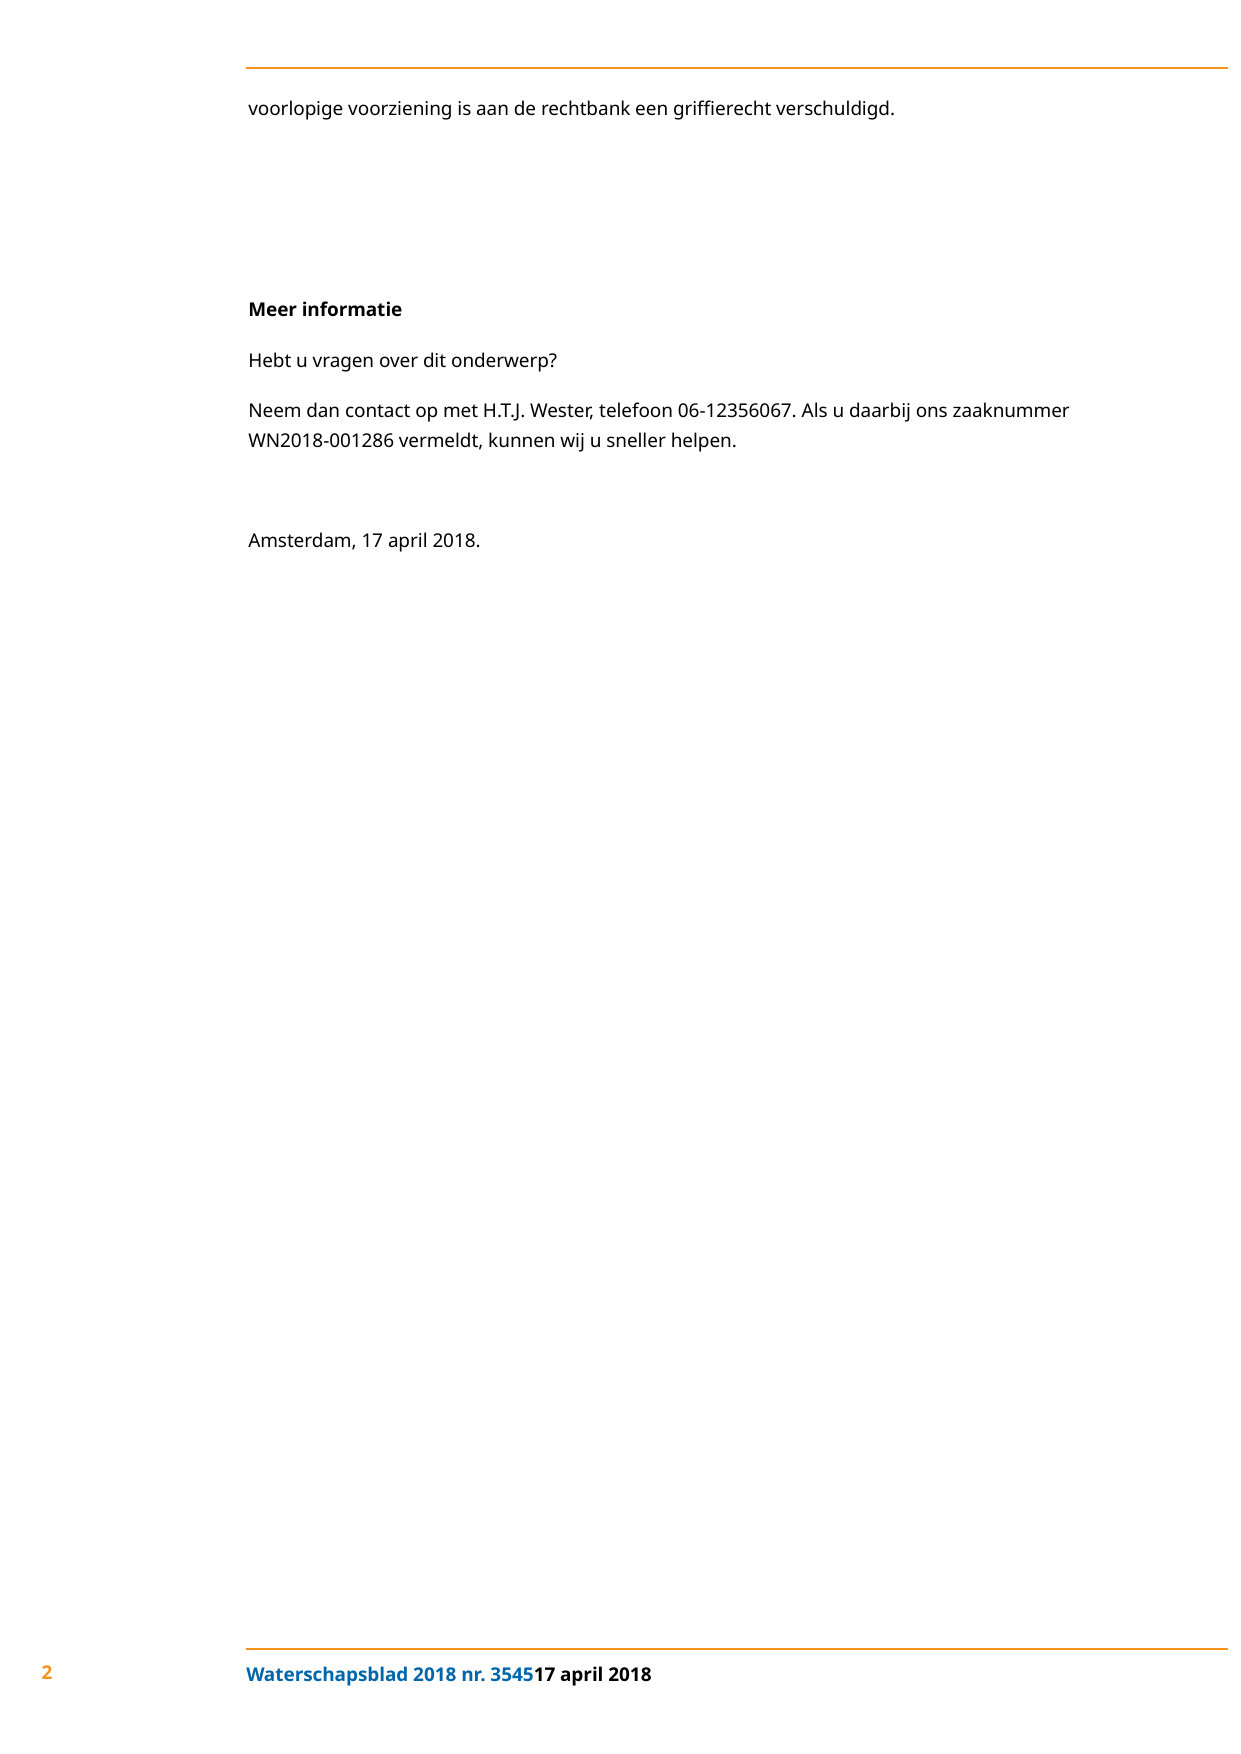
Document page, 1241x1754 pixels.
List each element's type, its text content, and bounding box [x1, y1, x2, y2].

text Meer informatie [248, 296, 1152, 322]
text Neem dan contact op met H.T.J. Wester, telefoon 06-12356067. Als u daarbij ons zaaknummer WN2018-001286 vermeldt, kunnen wij u sneller helpen. [248, 397, 1152, 453]
text Amsterdam, 17 april 2018. [248, 528, 1152, 553]
picture [41, 47, 231, 172]
text Hebt u vragen over dit onderwerp? [248, 347, 1152, 373]
text voorlopige voorziening is aan de rechtbank een griffierecht verschuldigd. [248, 95, 1152, 121]
